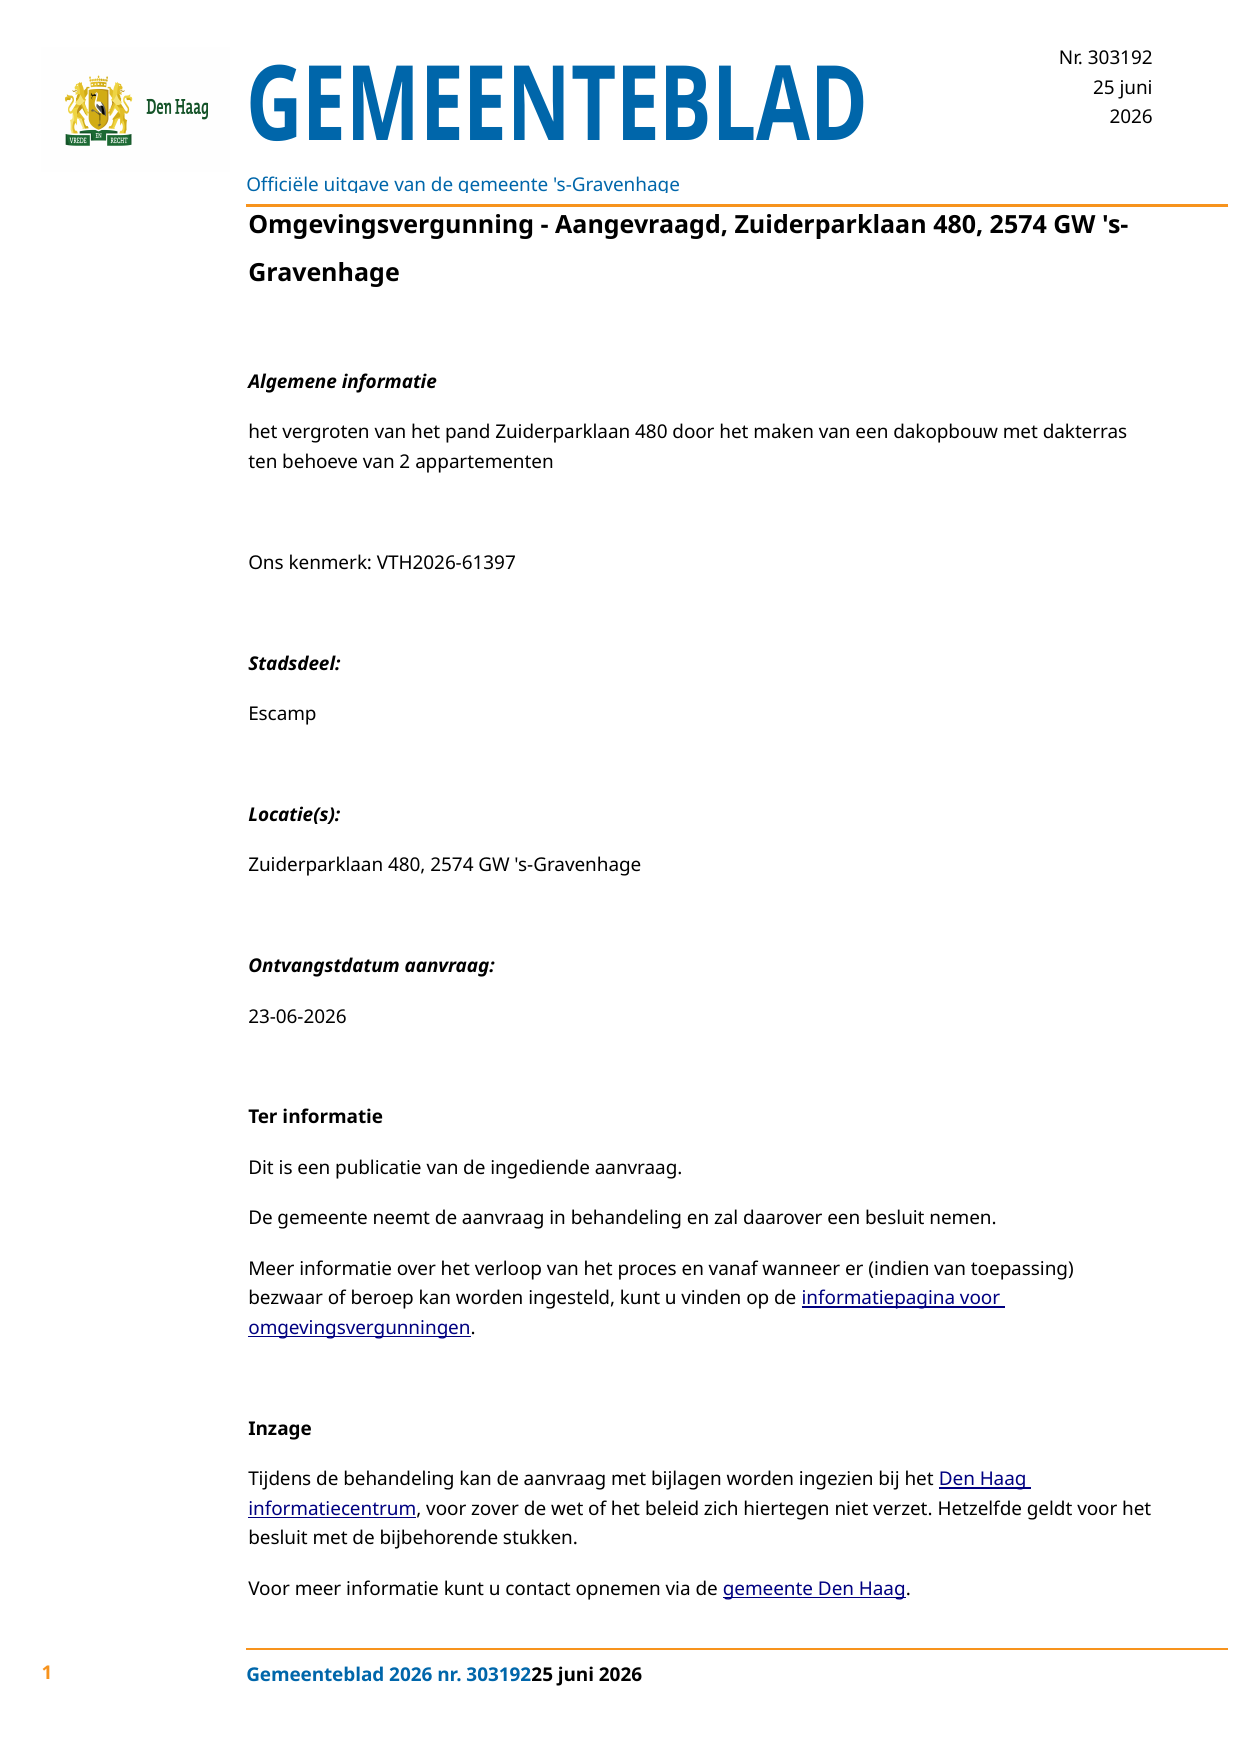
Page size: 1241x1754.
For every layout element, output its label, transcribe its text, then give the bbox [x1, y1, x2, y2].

text Algemene informatie [248, 368, 1152, 394]
text Dit is een publicatie van de ingediende aanvraag. [248, 1154, 1152, 1180]
text Omgevingsvergunning - Aangevraagd, Zuiderparklaan 480, 2574 GW 's-Gravenhage [248, 207, 1152, 288]
text Voor meer informatie kunt u contact opnemen via de gemeente Den Haag. [248, 1575, 1152, 1601]
text Locatie(s): [248, 801, 1152, 827]
text Inzage [248, 1415, 1152, 1441]
text Escamp [248, 700, 1152, 726]
text Ons kenmerk: VTH2026-61397 [248, 549, 1152, 575]
text Meer informatie over het verloop van het proces en vanaf wanneer er (indien van toepassing) bezwaar of beroep kan worden ingesteld, kunt u vinden op de informatiepagina voor omgevingsvergunningen. [248, 1255, 1152, 1340]
text Ter informatie [248, 1104, 1152, 1129]
text Tijdens de behandeling kan de aanvraag met bijlagen worden ingezien bij het Den Haag informatiecentrum, voor zover de wet of het beleid zich hiertegen niet verzet. Hetzelfde geldt voor het besluit met de bijbehorende stukken. [248, 1465, 1152, 1550]
text het vergroten van het pand Zuiderparklaan 480 door het maken van een dakopbouw met dakterras ten behoeve van 2 appartementen [248, 419, 1152, 474]
text Zuiderparklaan 480, 2574 GW 's-Gravenhage [248, 852, 1152, 877]
picture [41, 47, 231, 172]
text Stadsdeel: [248, 650, 1152, 676]
text De gemeente neemt de aanvraag in behandeling en zal daarover een besluit nemen. [248, 1204, 1152, 1230]
text Ontvangstdatum aanvraag: [248, 952, 1152, 978]
text 23-06-2026 [248, 1003, 1152, 1029]
